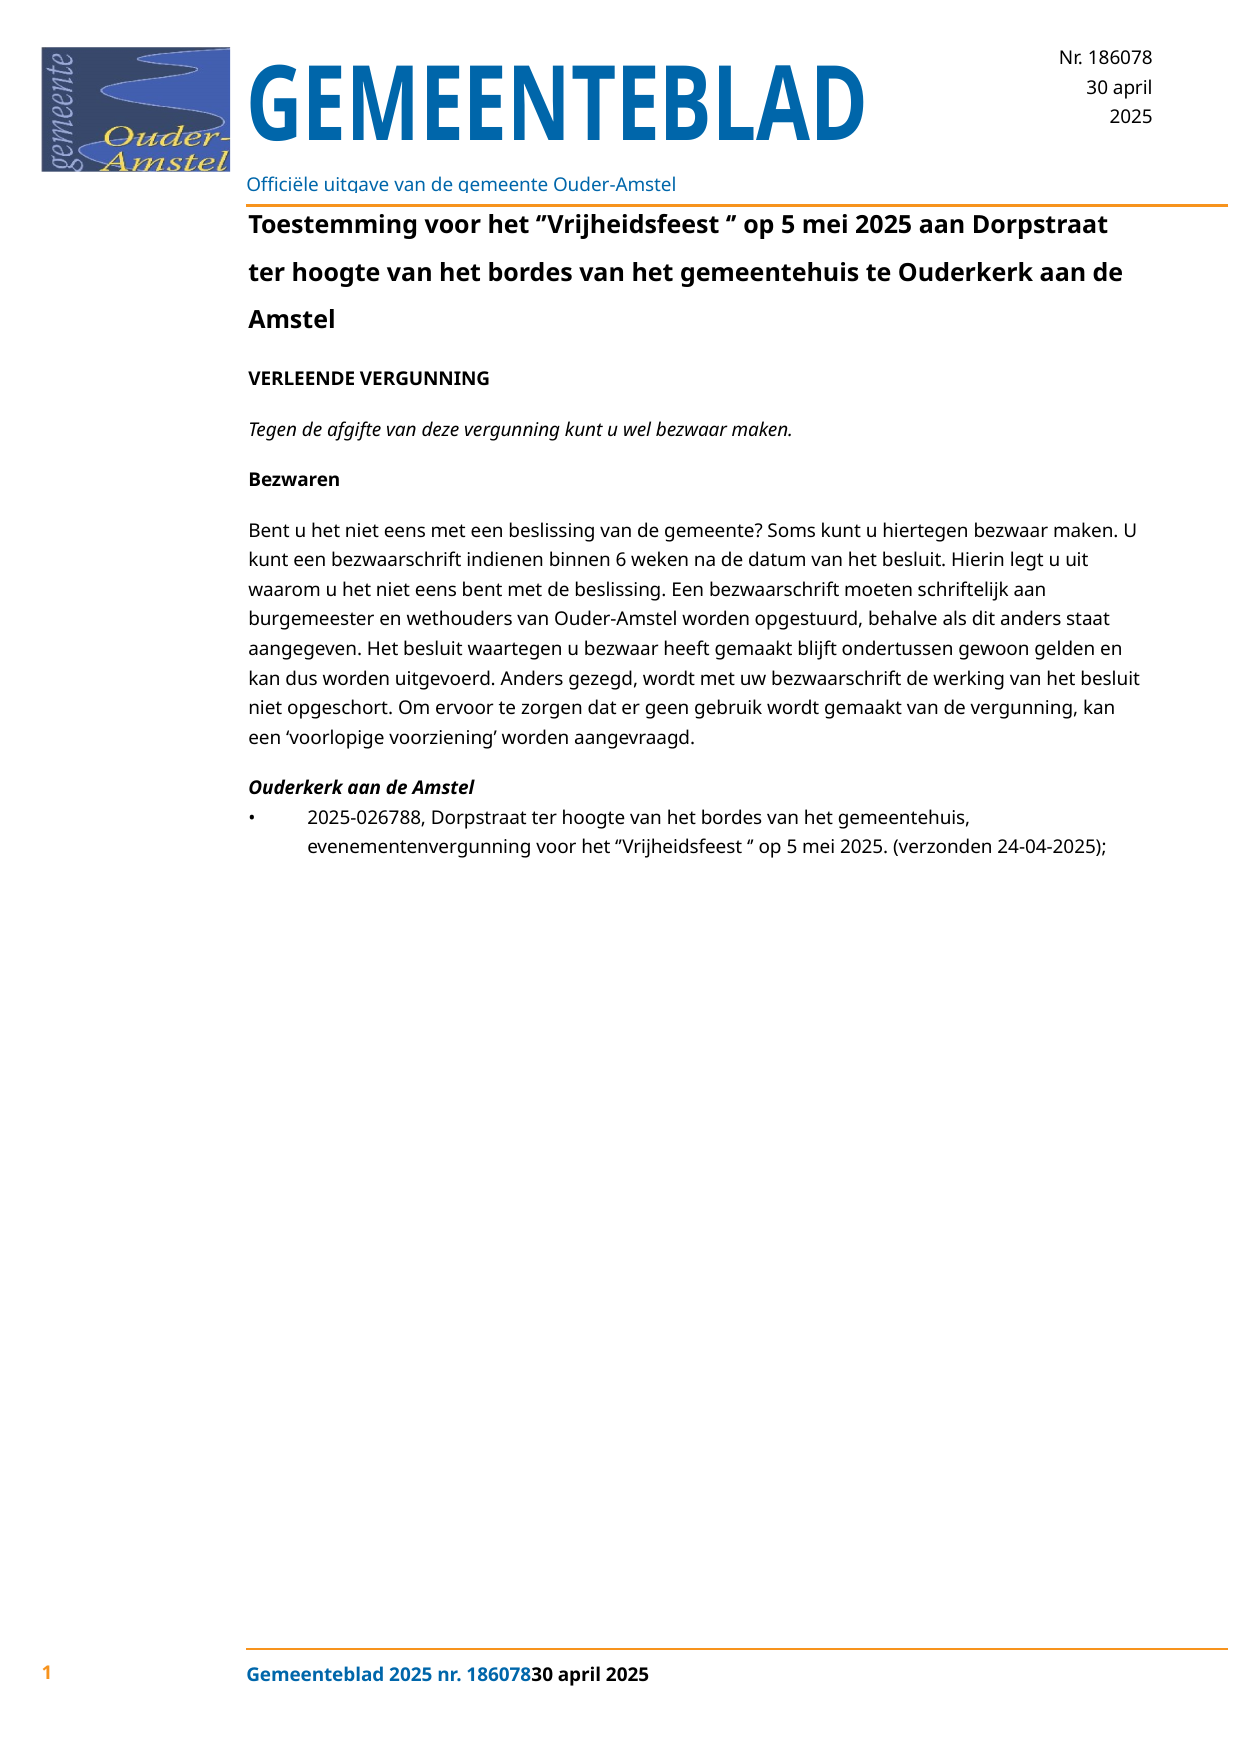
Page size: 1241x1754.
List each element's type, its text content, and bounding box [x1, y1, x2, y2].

text Tegen de afgifte van deze vergunning kunt u wel bezwaar maken. [248, 416, 1152, 442]
text Toestemming voor het ‘’Vrijheidsfeest ‘’ op 5 mei 2025 aan Dorpstraat ter hoogte van het bordes van het gemeentehuis te Ouderkerk aan de Amstel [248, 207, 1152, 336]
picture [41, 47, 231, 172]
text Ouderkerk aan de Amstel [248, 774, 1152, 800]
text Bezwaren [248, 466, 1152, 492]
text Bent u het niet eens met een beslissing van de gemeente? Soms kunt u hiertegen bezwaar maken. U kunt een bezwaarschrift indienen binnen 6 weken na de datum van het besluit. Hierin legt u uit waarom u het niet eens bent met de beslissing. Een bezwaarschrift moeten schriftelijk aan burgemeester en wethouders van Ouder-Amstel worden opgestuurd, behalve als dit anders staat aangegeven. Het besluit waartegen u bezwaar heeft gemaakt blijft ondertussen gewoon gelden en kan dus worden uitgevoerd. Anders gezegd, wordt met uw bezwaarschrift de werking van het besluit niet opgeschort. Om ervoor te zorgen dat er geen gebruik wordt gemaakt van de vergunning, kan een ‘voorlopige voorziening’ worden aangevraagd. [248, 517, 1152, 749]
text VERLEENDE VERGUNNING [248, 366, 1152, 391]
list 2025-026788, Dorpstraat ter hoogte van het bordes van het gemeentehuis, evenementenvergunning voor het ‘’Vrijheidsfeest ‘’ op 5 mei 2025. (verzonden 24-04-2025); [248, 804, 1152, 859]
